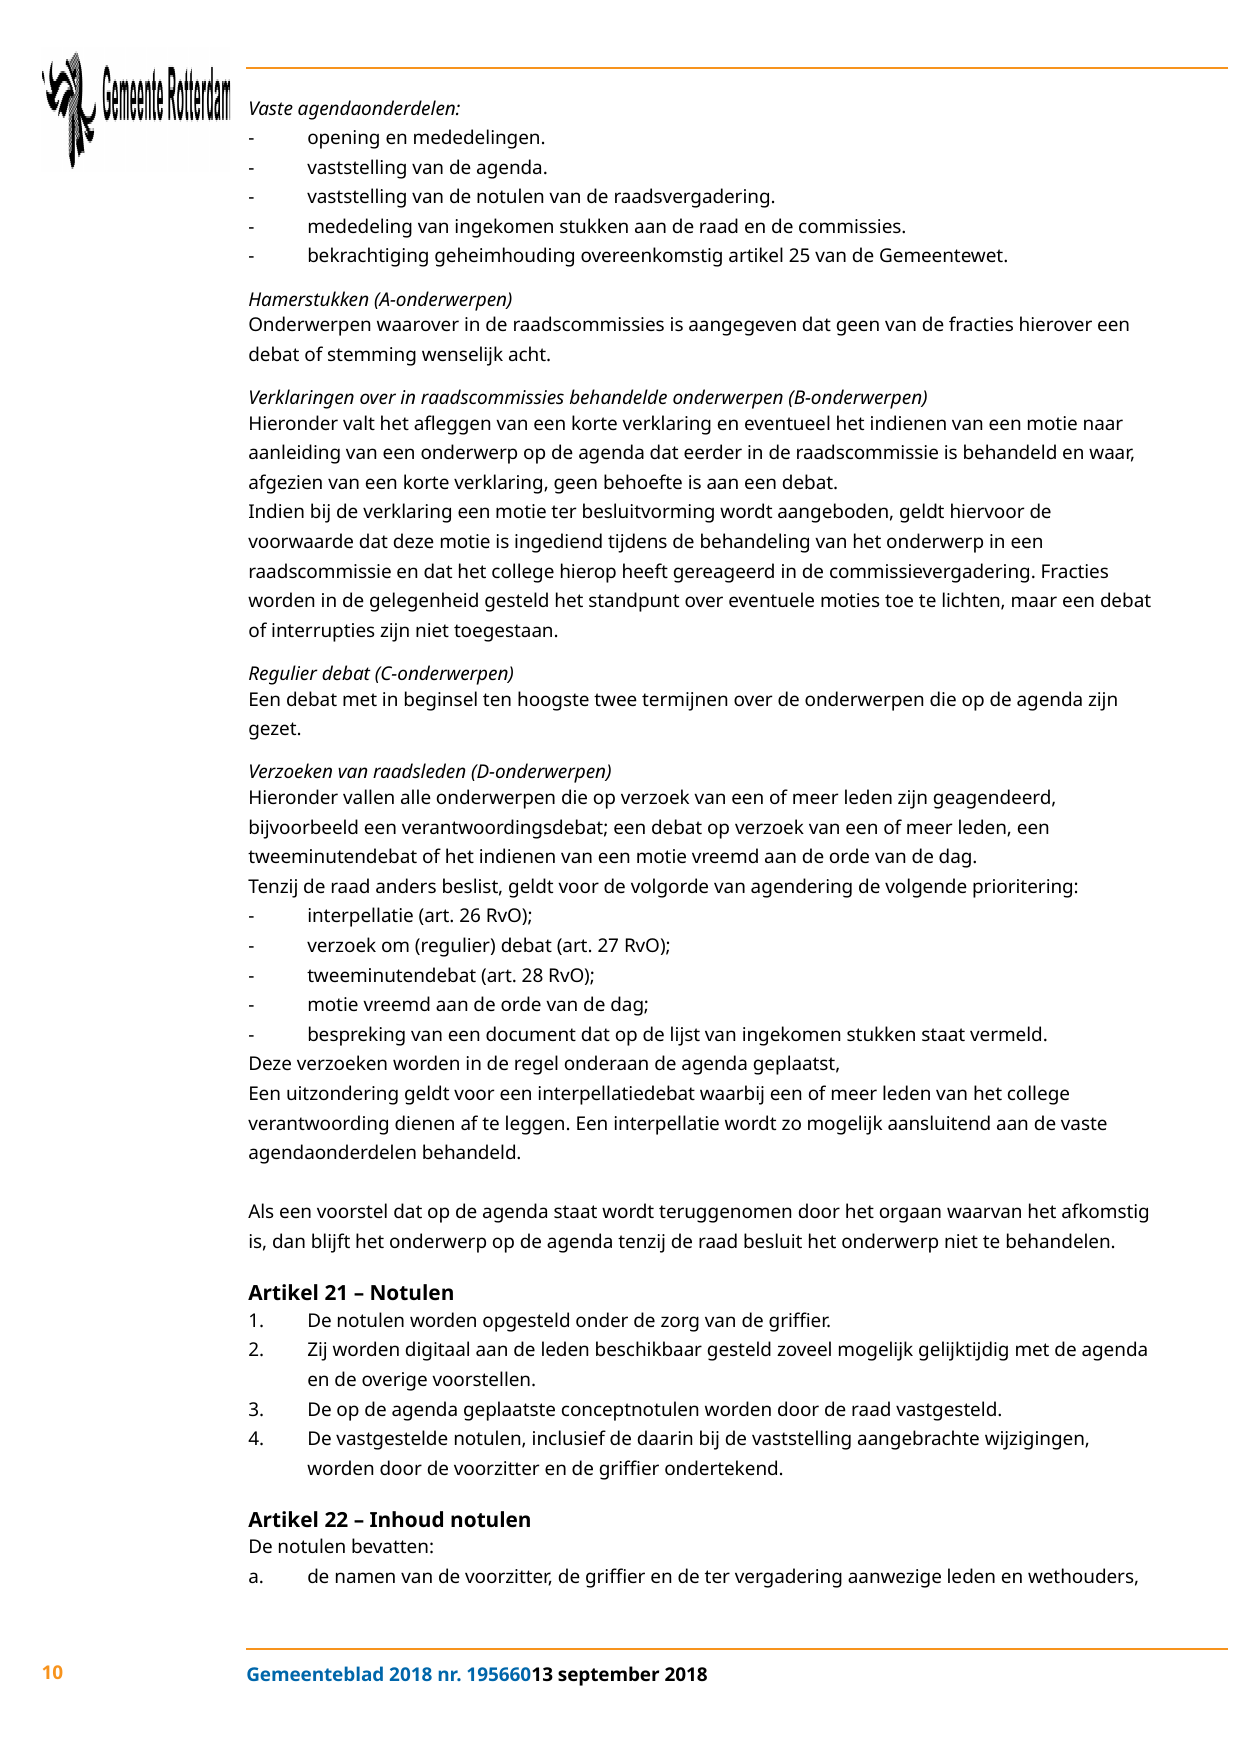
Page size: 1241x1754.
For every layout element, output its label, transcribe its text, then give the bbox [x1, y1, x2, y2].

list interpellatie (art. 26 RvO); [248, 903, 1152, 928]
list vaststelling van de agenda. [248, 154, 1152, 180]
text Artikel 21 – Notulen [248, 1278, 1152, 1307]
list mededeling van ingekomen stukken aan de raad en de commissies. [248, 213, 1152, 239]
text Een uitzondering geldt voor een interpellatiedebat waarbij een of meer leden van het college verantwoording dienen af te leggen. Een interpellatie wordt zo mogelijk aansluitend aan de vaste agendaonderdelen behandeld. [248, 1080, 1152, 1165]
list De op de agenda geplaatste conceptnotulen worden door de raad vastgesteld. [248, 1396, 1152, 1421]
list bekrachtiging geheimhouding overeenkomstig artikel 25 van de Gemeentewet. [248, 243, 1152, 268]
text De notulen bevatten: [248, 1534, 1152, 1559]
list bespreking van een document dat op de lijst van ingekomen stukken staat vermeld. [248, 1021, 1152, 1047]
list De notulen worden opgesteld onder de zorg van de griffier. [248, 1307, 1152, 1333]
text Een debat met in beginsel ten hoogste twee termijnen over de onderwerpen die op de agenda zijn gezet. [248, 686, 1152, 741]
text Indien bij de verklaring een motie ter besluitvorming wordt aangeboden, geldt hiervoor de voorwaarde dat deze motie is ingediend tijdens de behandeling van het onderwerp in een raadscommissie en dat het college hierop heeft gereageerd in de commissievergadering. Fracties worden in de gelegenheid gesteld het standpunt over eventuele moties toe te lichten, maar een debat of interrupties zijn niet toegestaan. [248, 499, 1152, 643]
list de namen van de voorzitter, de griffier en de ter vergadering aanwezige leden en wethouders, [248, 1563, 1152, 1589]
text Artikel 22 – Inhoud notulen [248, 1505, 1152, 1534]
list opening en mededelingen. [248, 124, 1152, 150]
text Onderwerpen waarover in de raadscommissies is aangegeven dat geen van de fracties hierover een debat of stemming wenselijk acht. [248, 312, 1152, 367]
list motie vreemd aan de orde van de dag; [248, 991, 1152, 1017]
text Tenzij de raad anders beslist, geldt voor de volgorde van agendering de volgende prioritering: [248, 873, 1152, 899]
text Deze verzoeken worden in de regel onderaan de agenda geplaatst, [248, 1051, 1152, 1076]
list Zij worden digitaal aan de leden beschikbaar gesteld zoveel mogelijk gelijktijdig met de agenda en de overige voorstellen. [248, 1337, 1152, 1392]
list tweeminutendebat (art. 28 RvO); [248, 962, 1152, 988]
text Verklaringen over in raadscommissies behandelde onderwerpen (B-onderwerpen) [248, 384, 1152, 410]
list verzoek om (regulier) debat (art. 27 RvO); [248, 932, 1152, 958]
text Hamerstukken (A-onderwerpen) [248, 286, 1152, 312]
text Hieronder valt het afleggen van een korte verklaring en eventueel het indienen van een motie naar aanleiding van een onderwerp op de agenda dat eerder in de raadscommissie is behandeld en waar, afgezien van een korte verklaring, geen behoefte is aan een debat. [248, 410, 1152, 495]
text Verzoeken van raadsleden (D-onderwerpen) [248, 759, 1152, 784]
picture [41, 47, 231, 172]
text Als een voorstel dat op de agenda staat wordt teruggenomen door het orgaan waarvan het afkomstig is, dan blijft het onderwerp op de agenda tenzij de raad besluit het onderwerp niet te behandelen. [248, 1198, 1152, 1254]
list De vastgestelde notulen, inclusief de daarin bij de vaststelling aangebrachte wijzigingen, worden door de voorzitter en de griffier ondertekend. [248, 1425, 1152, 1481]
text Regulier debat (C-onderwerpen) [248, 660, 1152, 686]
text Vaste agendaonderdelen: [248, 95, 1152, 121]
text Hieronder vallen alle onderwerpen die op verzoek van een of meer leden zijn geagendeerd, bijvoorbeeld een verantwoordingsdebat; een debat op verzoek van een of meer leden, een tweeminutendebat of het indienen van een motie vreemd aan de orde van de dag. [248, 784, 1152, 869]
list vaststelling van de notulen van de raadsvergadering. [248, 183, 1152, 209]
